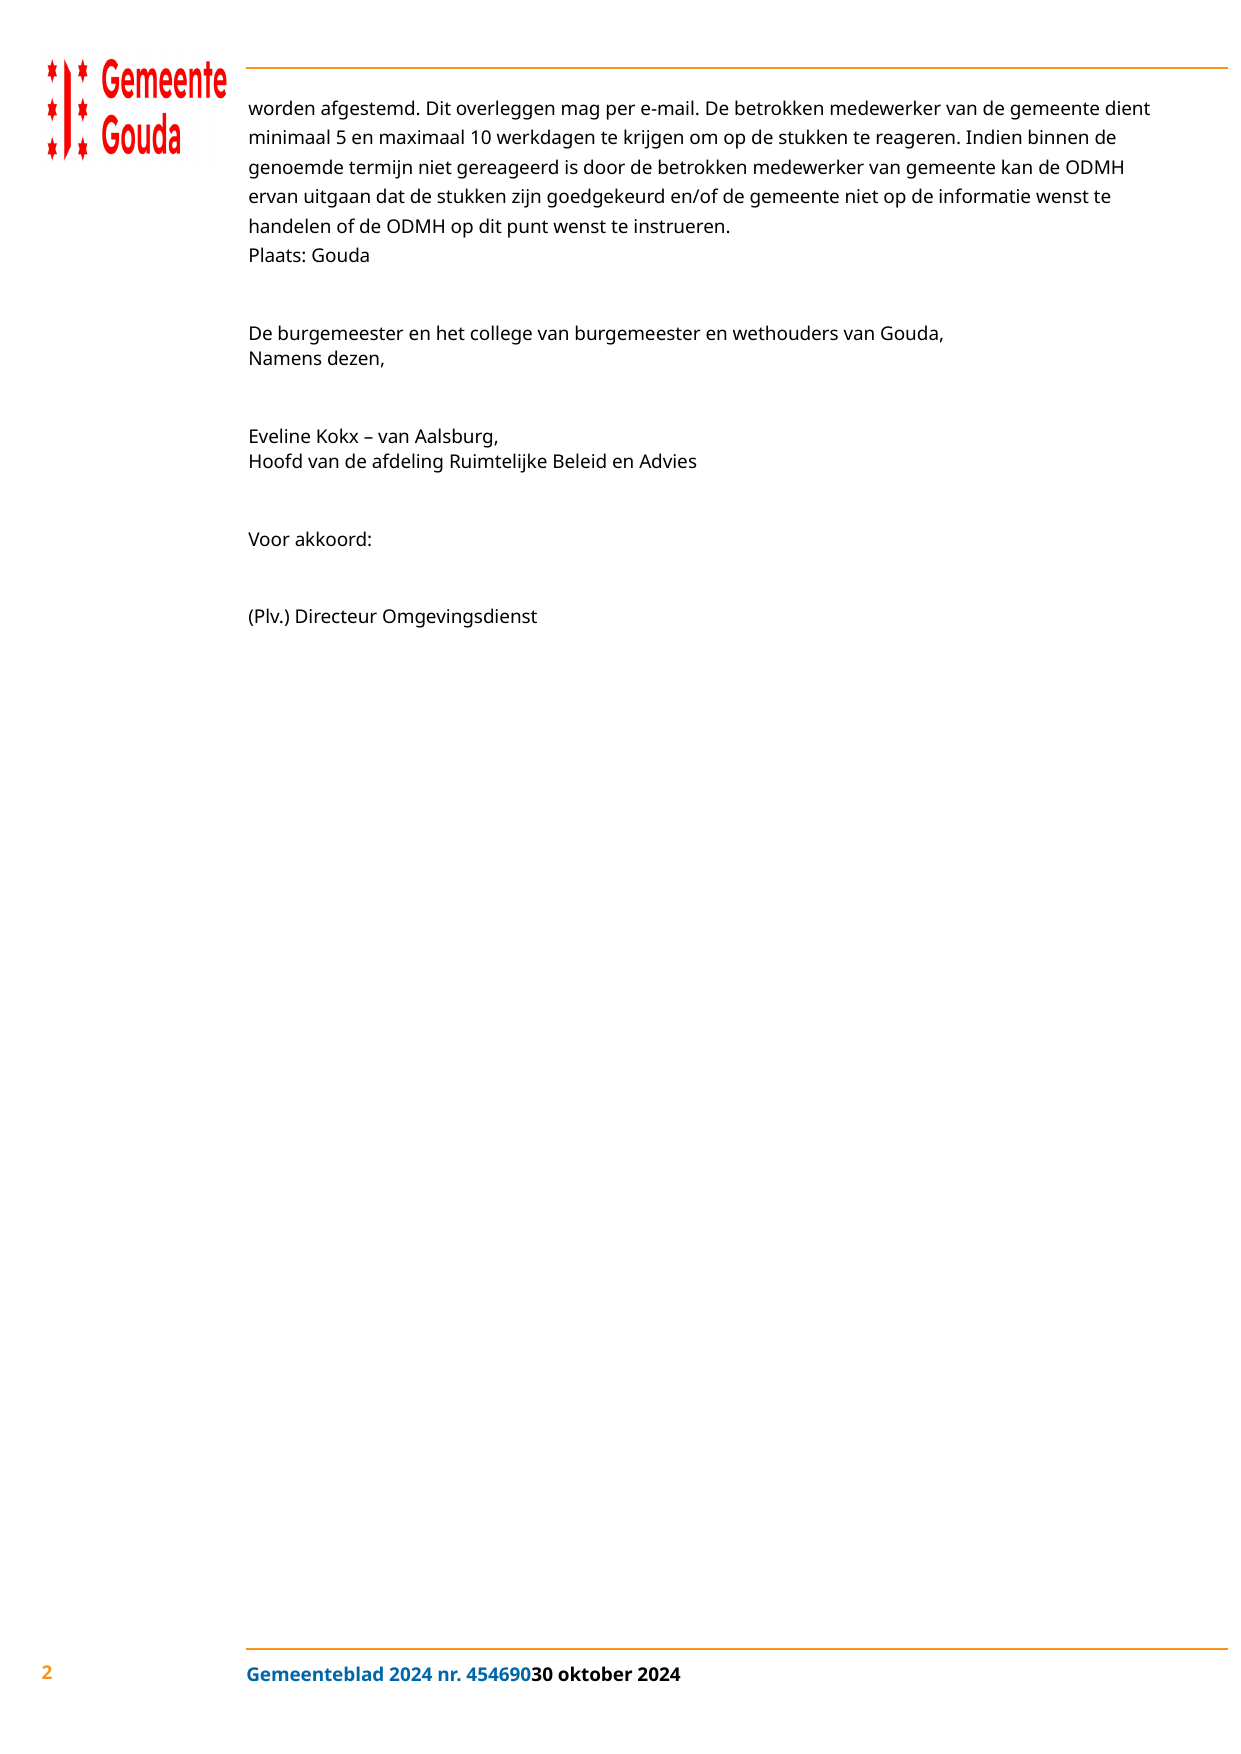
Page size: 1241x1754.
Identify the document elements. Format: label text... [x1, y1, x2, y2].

text Hoofd van de afdeling Ruimtelijke Beleid en Advies [248, 448, 1152, 474]
text Namens dezen, [248, 346, 1152, 371]
text worden afgestemd. Dit overleggen mag per e-mail. De betrokken medewerker van de gemeente dient minimaal 5 en maximaal 10 werkdagen te krijgen om op de stukken te reageren. Indien binnen de genoemde termijn niet gereageerd is door de betrokken medewerker van gemeente kan de ODMH ervan uitgaan dat de stukken zijn goedgekeurd en/of de gemeente niet op de informatie wenst te handelen of de ODMH op dit punt wenst te instrueren. [248, 95, 1152, 239]
picture [41, 47, 231, 172]
text (Plv.) Directeur Omgevingsdienst [248, 603, 1152, 629]
text Voor akkoord: [248, 526, 1152, 551]
text Plaats: Gouda [248, 243, 1152, 268]
text De burgemeester en het college van burgemeester en wethouders van Gouda, [248, 320, 1152, 346]
text Eveline Kokx – van Aalsburg, [248, 423, 1152, 448]
